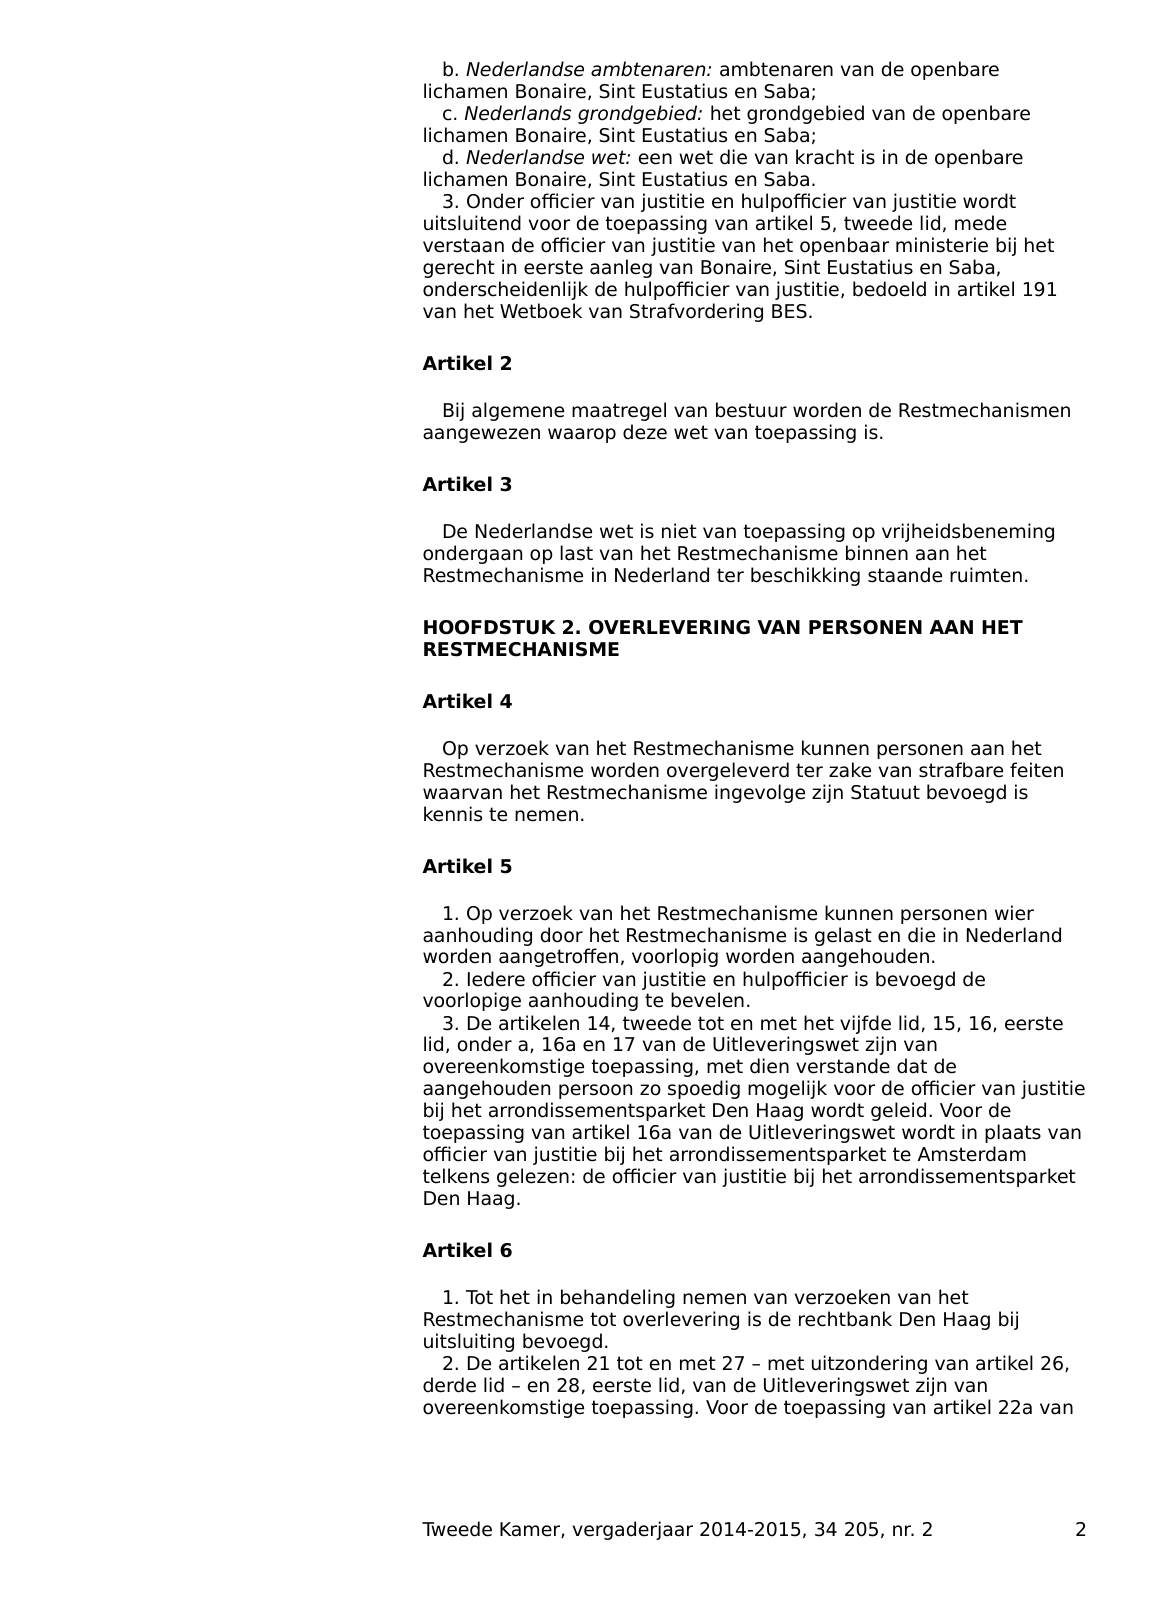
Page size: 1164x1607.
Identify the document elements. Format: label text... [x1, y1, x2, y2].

text Op verzoek van het Restmechanisme kunnen personen aan het Restmechanisme worden overgeleverd ter zake van strafbare feiten waarvan het Restmechanisme ingevolge zijn Statuut bevoegd is kennis te nemen. [422, 738, 1087, 826]
text De Nederlandse wet is niet van toepassing op vrijheidsbeneming ondergaan op last van het Restmechanisme binnen aan het Restmechanisme in Nederland ter beschikking staande ruimten. [422, 521, 1087, 587]
text 1. Op verzoek van het Restmechanisme kunnen personen wier aanhouding door het Restmechanisme is gelast en die in Nederland worden aangetroffen, voorlopig worden aangehouden. [422, 902, 1087, 968]
text c. Nederlands grondgebied: het grondgebied van de openbare lichamen Bonaire, Sint Eustatius en Saba; [422, 103, 1087, 147]
text Bij algemene maatregel van bestuur worden de Restmechanismen aangewezen waarop deze wet van toepassing is. [422, 400, 1087, 444]
text 2. De artikelen 21 tot en met 27 – met uitzondering van artikel 26, derde lid – en 28, eerste lid, van de Uitleveringswet zijn van overeenkomstige toepassing. Voor de toepassing van artikel 22a van [422, 1353, 1087, 1419]
text 3. Onder officier van justitie en hulpofficier van justitie wordt uitsluitend voor de toepassing van artikel 5, tweede lid, mede verstaan de officier van justitie van het openbaar ministerie bij het gerecht in eerste aanleg van Bonaire, Sint Eustatius en Saba, onderscheidenlijk de hulpofficier van justitie, bedoeld in artikel 191 van het Wetboek van Strafvordering BES. [422, 191, 1087, 323]
text 1. Tot het in behandeling nemen van verzoeken van het Restmechanisme tot overlevering is de rechtbank Den Haag bij uitsluiting bevoegd. [422, 1287, 1087, 1353]
text 2. Iedere officier van justitie en hulpofficier is bevoegd de voorlopige aanhouding te bevelen. [422, 968, 1087, 1012]
subtitle HOOFDSTUK 2. OVERLEVERING VAN PERSONEN AAN HET RESTMECHANISME [422, 617, 1087, 661]
subtitle Artikel 4 [422, 691, 1087, 713]
subtitle Artikel 2 [422, 353, 1087, 375]
text 3. De artikelen 14, tweede tot en met het vijfde lid, 15, 16, eerste lid, onder a, 16a en 17 van de Uitleveringswet zijn van overeenkomstige toepassing, met dien verstande dat de aangehouden persoon zo spoedig mogelijk voor de officier van justitie bij het arrondissementsparket Den Haag wordt geleid. Voor de toepassing van artikel 16a van de Uitleveringswet wordt in plaats van officier van justitie bij het arrondissementsparket te Amsterdam telkens gelezen: de officier van justitie bij het arrondissementsparket Den Haag. [422, 1012, 1087, 1210]
subtitle Artikel 3 [422, 474, 1087, 496]
text b. Nederlandse ambtenaren: ambtenaren van de openbare lichamen Bonaire, Sint Eustatius en Saba; [422, 59, 1087, 103]
text d. Nederlandse wet: een wet die van kracht is in de openbare lichamen Bonaire, Sint Eustatius en Saba. [422, 147, 1087, 191]
subtitle Artikel 6 [422, 1240, 1087, 1262]
subtitle Artikel 5 [422, 856, 1087, 877]
